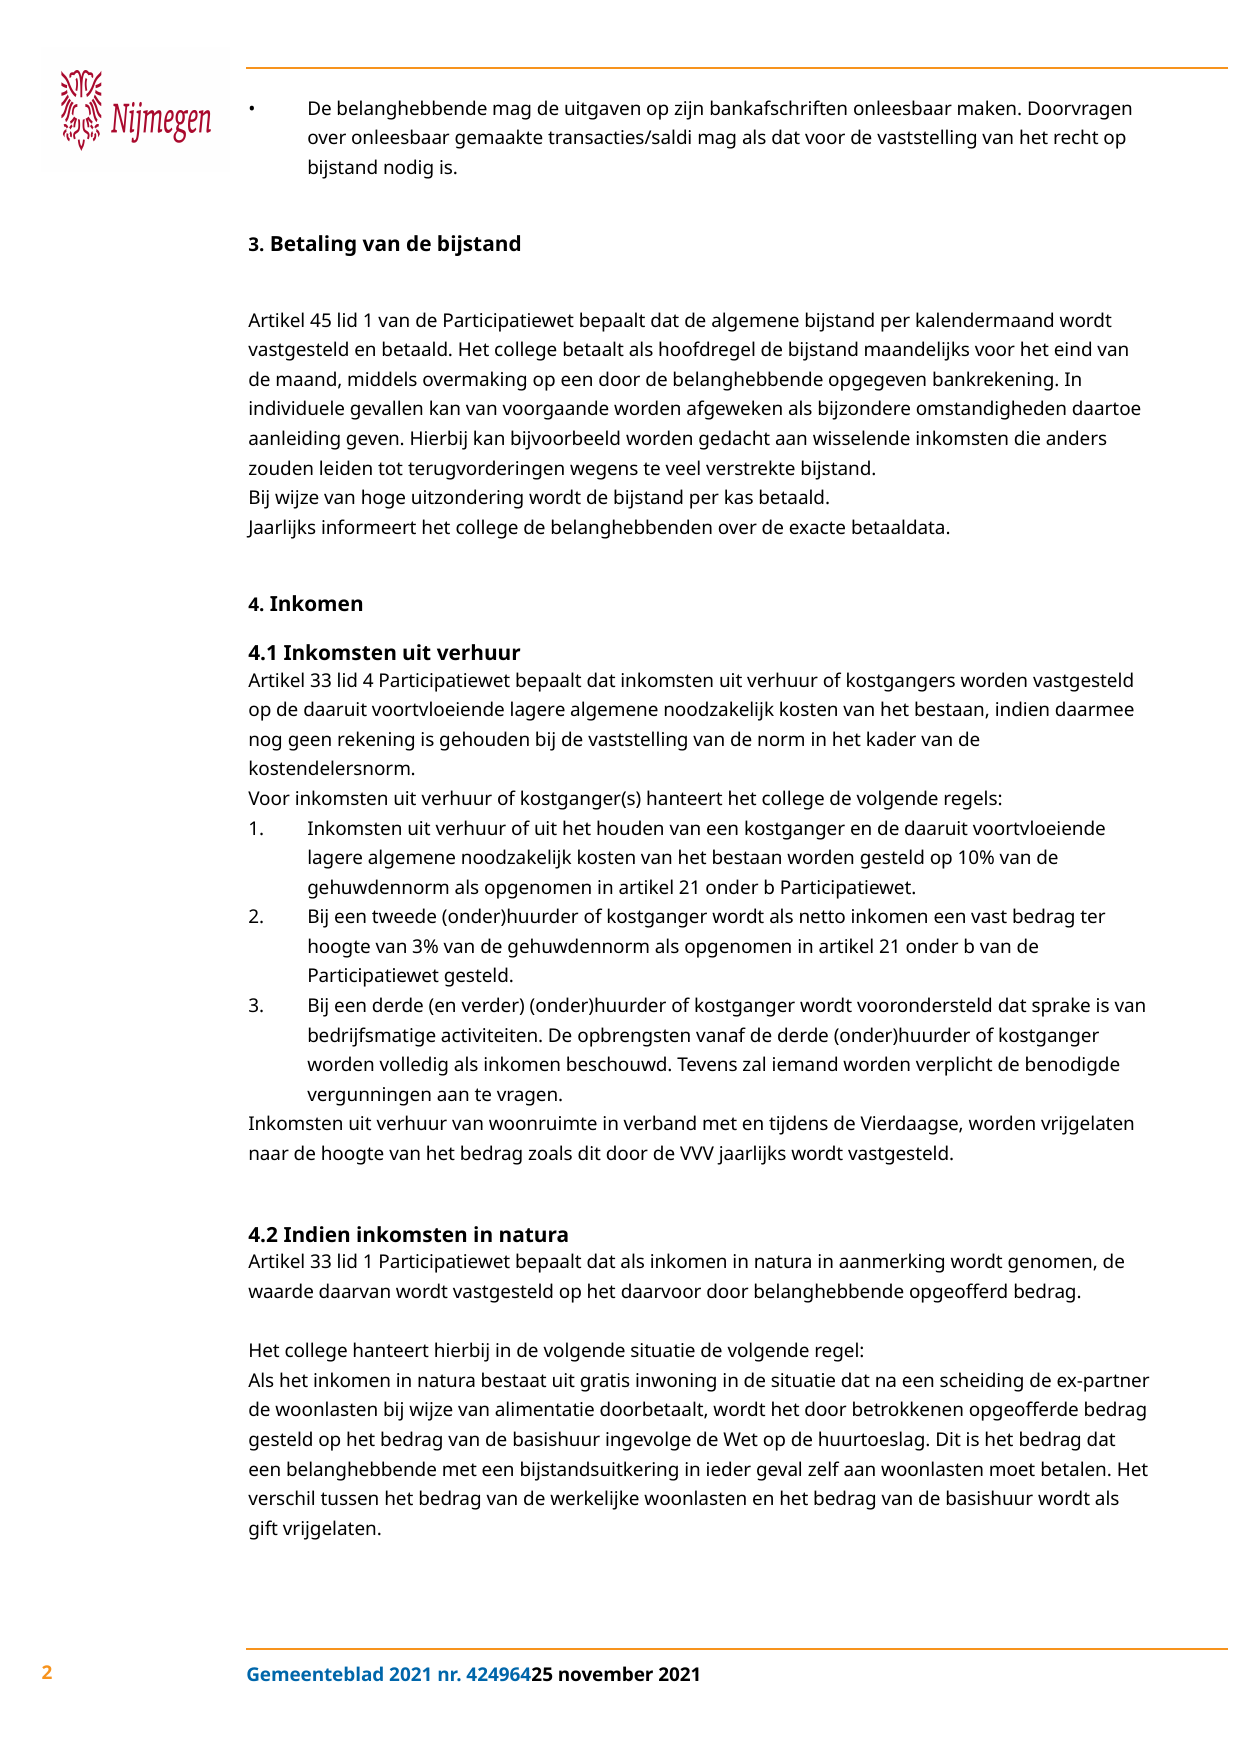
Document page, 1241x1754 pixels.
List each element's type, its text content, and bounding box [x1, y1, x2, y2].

text 4.2 Indien inkomsten in natura [248, 1220, 1152, 1249]
text Artikel 33 lid 1 Participatiewet bepaalt dat als inkomen in natura in aanmerking wordt genomen, de waarde daarvan wordt vastgesteld op het daarvoor door belanghebbende opgeofferd bedrag. [248, 1249, 1152, 1304]
text Artikel 33 lid 4 Participatiewet bepaalt dat inkomsten uit verhuur of kostgangers worden vastgesteld op de daaruit voortvloeiende lagere algemene noodzakelijk kosten van het bestaan, indien daarmee nog geen rekening is gehouden bij de vaststelling van de norm in het kader van de kostendelersnorm. [248, 667, 1152, 781]
text 4. Inkomen [248, 589, 1152, 618]
text Jaarlijks informeert het college de belanghebbenden over de exacte betaaldata. [248, 514, 1152, 540]
list Bij een tweede (onder)huurder of kostganger wordt als netto inkomen een vast bedrag ter hoogte van 3% van de gehuwdennorm als opgenomen in artikel 21 onder b van de Participatiewet gesteld. [248, 903, 1152, 988]
text Voor inkomsten uit verhuur of kostganger(s) hanteert het college de volgende regels: [248, 785, 1152, 811]
text Artikel 45 lid 1 van de Participatiewet bepaalt dat de algemene bijstand per kalendermaand wordt vastgesteld en betaald. Het college betaalt als hoofdregel de bijstand maandelijks voor het eind van de maand, middels overmaking op een door de belanghebbende opgegeven bankrekening. In individuele gevallen kan van voorgaande worden afgeweken als bijzondere omstandigheden daartoe aanleiding geven. Hierbij kan bijvoorbeeld worden gedacht aan wisselende inkomsten die anders zouden leiden tot terugvorderingen wegens te veel verstrekte bijstand. [248, 307, 1152, 481]
text Het college hanteert hierbij in de volgende situatie de volgende regel: [248, 1337, 1152, 1363]
list Bij een derde (en verder) (onder)huurder of kostganger wordt voorondersteld dat sprake is van bedrijfsmatige activiteiten. De opbrengsten vanaf de derde (onder)huurder of kostganger worden volledig als inkomen beschouwd. Tevens zal iemand worden verplicht de benodigde vergunningen aan te vragen. [248, 992, 1152, 1107]
text Als het inkomen in natura bestaat uit gratis inwoning in de situatie dat na een scheiding de ex-partner de woonlasten bij wijze van alimentatie doorbetaalt, wordt het door betrokkenen opgeofferde bedrag gesteld op het bedrag van de basishuur ingevolge de Wet op de huurtoeslag. Dit is het bedrag dat een belanghebbende met een bijstandsuitkering in ieder geval zelf aan woonlasten moet betalen. Het verschil tussen het bedrag van de werkelijke woonlasten en het bedrag van de basishuur wordt als gift vrijgelaten. [248, 1367, 1152, 1541]
text 4.1 Inkomsten uit verhuur [248, 638, 1152, 667]
text 3. Betaling van de bijstand [248, 229, 1152, 258]
text Inkomsten uit verhuur van woonruimte in verband met en tijdens de Vierdaagse, worden vrijgelaten naar de hoogte van het bedrag zoals dit door de VVV jaarlijks wordt vastgesteld. [248, 1111, 1152, 1166]
list De belanghebbende mag de uitgaven op zijn bankafschriften onleesbaar maken. Doorvragen over onleesbaar gemaakte transacties/saldi mag als dat voor de vaststelling van het recht op bijstand nodig is. [248, 95, 1152, 180]
text Bij wijze van hoge uitzondering wordt de bijstand per kas betaald. [248, 484, 1152, 510]
picture [41, 47, 231, 172]
list Inkomsten uit verhuur of uit het houden van een kostganger en de daaruit voortvloeiende lagere algemene noodzakelijk kosten van het bestaan worden gesteld op 10% van de gehuwdennorm als opgenomen in artikel 21 onder b Participatiewet. [248, 815, 1152, 900]
